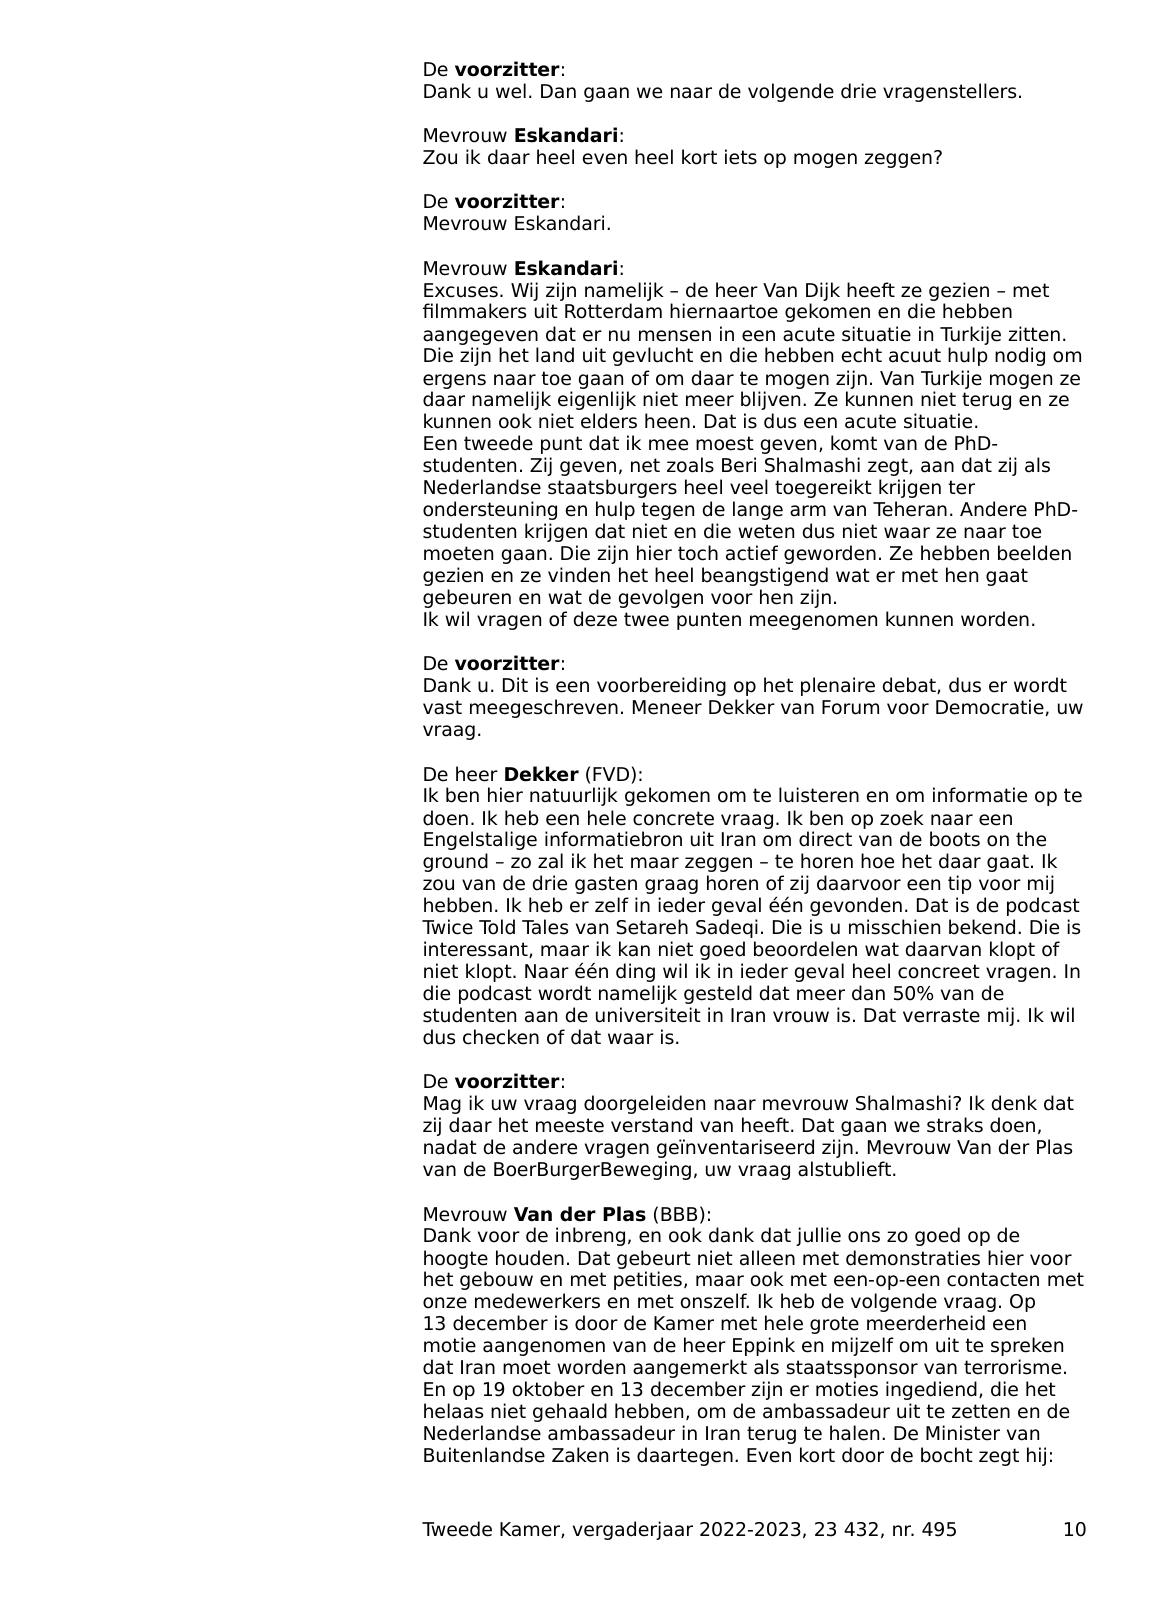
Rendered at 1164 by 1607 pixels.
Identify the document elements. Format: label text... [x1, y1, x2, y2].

text Mag ik uw vraag doorgeleiden naar mevrouw Shalmashi? Ik denk dat zij daar het meeste verstand van heeft. Dat gaan we straks doen, nadat de andere vragen geïnventariseerd zijn. Mevrouw Van der Plas van de BoerBurgerBeweging, uw vraag alstublieft. [422, 1093, 1087, 1181]
text Mevrouw Van der Plas (BBB): [422, 1203, 1087, 1225]
text Dank u. Dit is een voorbereiding op het plenaire debat, dus er wordt vast meegeschreven. Meneer Dekker van Forum voor Democratie, uw vraag. [422, 675, 1087, 741]
text Ik wil vragen of deze twee punten meegenomen kunnen worden. [422, 609, 1087, 631]
text Zou ik daar heel even heel kort iets op mogen zeggen? [422, 147, 1087, 169]
text Mevrouw Eskandari: [422, 125, 1087, 147]
text De voorzitter: [422, 59, 1087, 81]
text De voorzitter: [422, 191, 1087, 213]
text Excuses. Wij zijn namelijk – de heer Van Dijk heeft ze gezien – met filmmakers uit Rotterdam hiernaartoe gekomen en die hebben aangegeven dat er nu mensen in een acute situatie in Turkije zitten. Die zijn het land uit gevlucht en die hebben echt acuut hulp nodig om ergens naar toe gaan of om daar te mogen zijn. Van Turkije mogen ze daar namelijk eigenlijk niet meer blijven. Ze kunnen niet terug en ze kunnen ook niet elders heen. Dat is dus een acute situatie. [422, 279, 1087, 433]
text De heer Dekker (FVD): [422, 763, 1087, 785]
text Een tweede punt dat ik mee moest geven, komt van de PhD-studenten. Zij geven, net zoals Beri Shalmashi zegt, aan dat zij als Nederlandse staatsburgers heel veel toegereikt krijgen ter ondersteuning en hulp tegen de lange arm van Teheran. Andere PhD-studenten krijgen dat niet en die weten dus niet waar ze naar toe moeten gaan. Die zijn hier toch actief geworden. Ze hebben beelden gezien en ze vinden het heel beangstigend wat er met hen gaat gebeuren en wat de gevolgen voor hen zijn. [422, 433, 1087, 609]
text De voorzitter: [422, 653, 1087, 675]
text Ik ben hier natuurlijk gekomen om te luisteren en om informatie op te doen. Ik heb een hele concrete vraag. Ik ben op zoek naar een Engelstalige informatiebron uit Iran om direct van de boots on the ground – zo zal ik het maar zeggen – te horen hoe het daar gaat. Ik zou van de drie gasten graag horen of zij daarvoor een tip voor mij hebben. Ik heb er zelf in ieder geval één gevonden. Dat is de podcast Twice Told Tales van Setareh Sadeqi. Die is u misschien bekend. Die is interessant, maar ik kan niet goed beoordelen wat daarvan klopt of niet klopt. Naar één ding wil ik in ieder geval heel concreet vragen. In die podcast wordt namelijk gesteld dat meer dan 50% van de studenten aan de universiteit in Iran vrouw is. Dat verraste mij. Ik wil dus checken of dat waar is. [422, 785, 1087, 1049]
text Dank voor de inbreng, en ook dank dat jullie ons zo goed op de hoogte houden. Dat gebeurt niet alleen met demonstraties hier voor het gebouw en met petities, maar ook met een-op-een contacten met onze medewerkers en met onszelf. Ik heb de volgende vraag. Op 13 december is door de Kamer met hele grote meerderheid een motie aangenomen van de heer Eppink en mijzelf om uit te spreken dat Iran moet worden aangemerkt als staatssponsor van terrorisme. En op 19 oktober en 13 december zijn er moties ingediend, die het helaas niet gehaald hebben, om de ambassadeur uit te zetten en de Nederlandse ambassadeur in Iran terug te halen. De Minister van Buitenlandse Zaken is daartegen. Even kort door de bocht zegt hij: [422, 1225, 1087, 1467]
text Mevrouw Eskandari. [422, 213, 1087, 235]
text Dank u wel. Dan gaan we naar de volgende drie vragenstellers. [422, 81, 1087, 103]
text Mevrouw Eskandari: [422, 257, 1087, 279]
text De voorzitter: [422, 1071, 1087, 1093]
